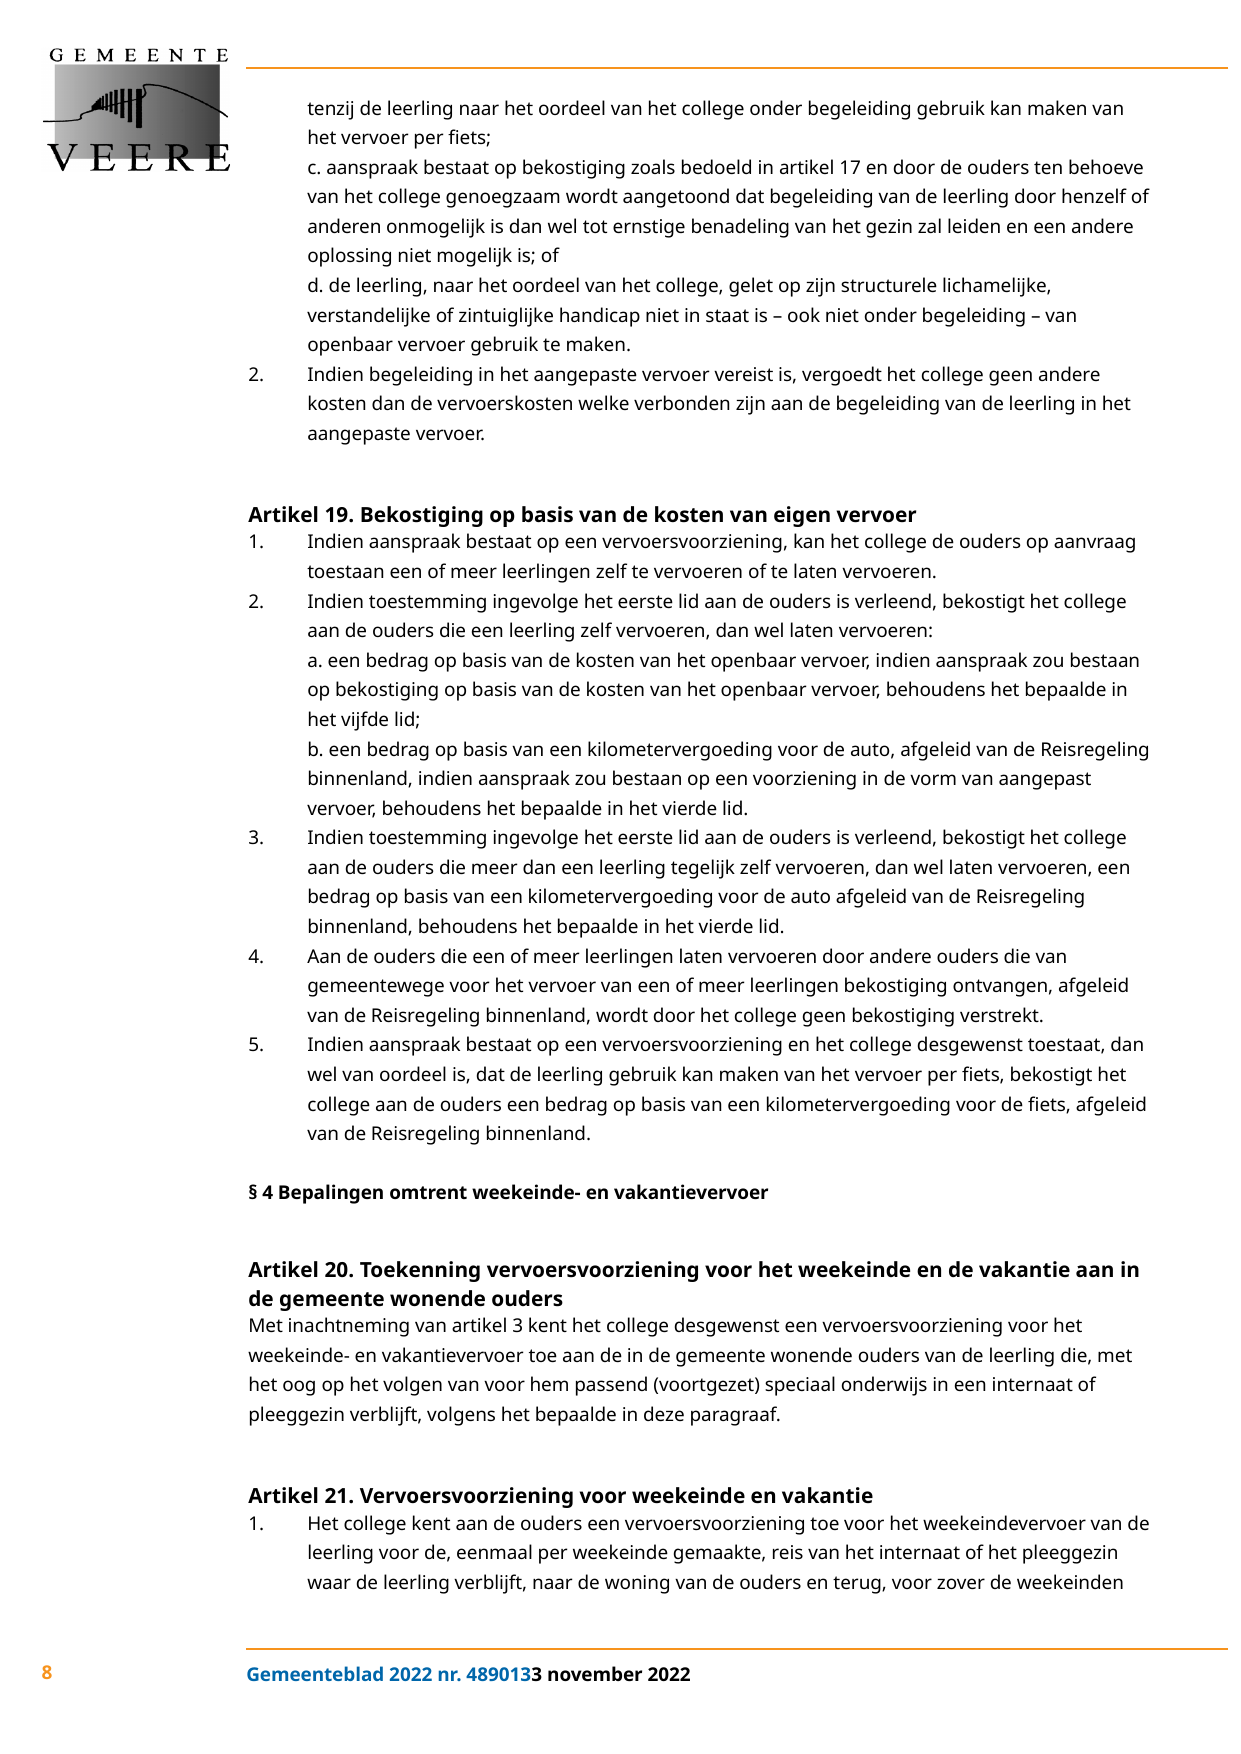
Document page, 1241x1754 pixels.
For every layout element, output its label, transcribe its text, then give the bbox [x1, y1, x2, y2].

text § 4 Bepalingen omtrent weekeinde- en vakantievervoer [248, 1179, 1152, 1205]
text Artikel 21. Vervoersvoorziening voor weekeinde en vakantie [248, 1481, 1152, 1510]
list d. de leerling, naar het oordeel van het college, gelet op zijn structurele lichamelijke, verstandelijke of zintuiglijke handicap niet in staat is – ook niet onder begeleiding – van openbaar vervoer gebruik te maken. [248, 272, 1152, 357]
list Het college kent aan de ouders een vervoersvoorziening toe voor het weekeindevervoer van de leerling voor de, eenmaal per weekeinde gemaakte, reis van het internaat of het pleeggezin waar de leerling verblijft, naar de woning van de ouders en terug, voor zover de weekeinden [248, 1510, 1152, 1594]
list Aan de ouders die een of meer leerlingen laten vervoeren door andere ouders die van gemeentewege voor het vervoer van een of meer leerlingen bekostiging ontvangen, afgeleid van de Reisregeling binnenland, wordt door het college geen bekostiging verstrekt. [248, 943, 1152, 1028]
list tenzij de leerling naar het oordeel van het college onder begeleiding gebruik kan maken van het vervoer per fiets; [248, 95, 1152, 150]
list b. een bedrag op basis van een kilometervergoeding voor de auto, afgeleid van de Reisregeling binnenland, indien aanspraak zou bestaan op een voorziening in de vorm van aangepast vervoer, behoudens het bepaalde in het vierde lid. [248, 736, 1152, 821]
list Indien toestemming ingevolge het eerste lid aan de ouders is verleend, bekostigt het college aan de ouders die meer dan een leerling tegelijk zelf vervoeren, dan wel laten vervoeren, een bedrag op basis van een kilometervergoeding voor de auto afgeleid van de Reisregeling binnenland, behoudens het bepaalde in het vierde lid. [248, 824, 1152, 939]
text Artikel 20. Toekenning vervoersvoorziening voor het weekeinde en de vakantie aan in de gemeente wonende ouders [248, 1256, 1152, 1312]
picture [41, 47, 231, 172]
list Indien aanspraak bestaat op een vervoersvoorziening, kan het college de ouders op aanvraag toestaan een of meer leerlingen zelf te vervoeren of te laten vervoeren. [248, 529, 1152, 584]
list Indien begeleiding in het aangepaste vervoer vereist is, vergoedt het college geen andere kosten dan de vervoerskosten welke verbonden zijn aan de begeleiding van de leerling in het aangepaste vervoer. [248, 361, 1152, 446]
list Indien toestemming ingevolge het eerste lid aan de ouders is verleend, bekostigt het college aan de ouders die een leerling zelf vervoeren, dan wel laten vervoeren: [248, 588, 1152, 643]
list c. aanspraak bestaat op bekostiging zoals bedoeld in artikel 17 en door de ouders ten behoeve van het college genoegzaam wordt aangetoond dat begeleiding van de leerling door henzelf of anderen onmogelijk is dan wel tot ernstige benadeling van het gezin zal leiden en een andere oplossing niet mogelijk is; of [248, 154, 1152, 268]
text Artikel 19. Bekostiging op basis van de kosten van eigen vervoer [248, 500, 1152, 529]
list Indien aanspraak bestaat op een vervoersvoorziening en het college desgewenst toestaat, dan wel van oordeel is, dat de leerling gebruik kan maken van het vervoer per fiets, bekostigt het college aan de ouders een bedrag op basis van een kilometervergoeding voor de fiets, afgeleid van de Reisregeling binnenland. [248, 1032, 1152, 1146]
list a. een bedrag op basis van de kosten van het openbaar vervoer, indien aanspraak zou bestaan op bekostiging op basis van de kosten van het openbaar vervoer, behoudens het bepaalde in het vijfde lid; [248, 647, 1152, 732]
text Met inachtneming van artikel 3 kent het college desgewenst een vervoersvoorziening voor het weekeinde- en vakantievervoer toe aan de in de gemeente wonende ouders van de leerling die, met het oog op het volgen van voor hem passend (voortgezet) speciaal onderwijs in een internaat of pleeggezin verblijft, volgens het bepaalde in deze paragraaf. [248, 1312, 1152, 1427]
